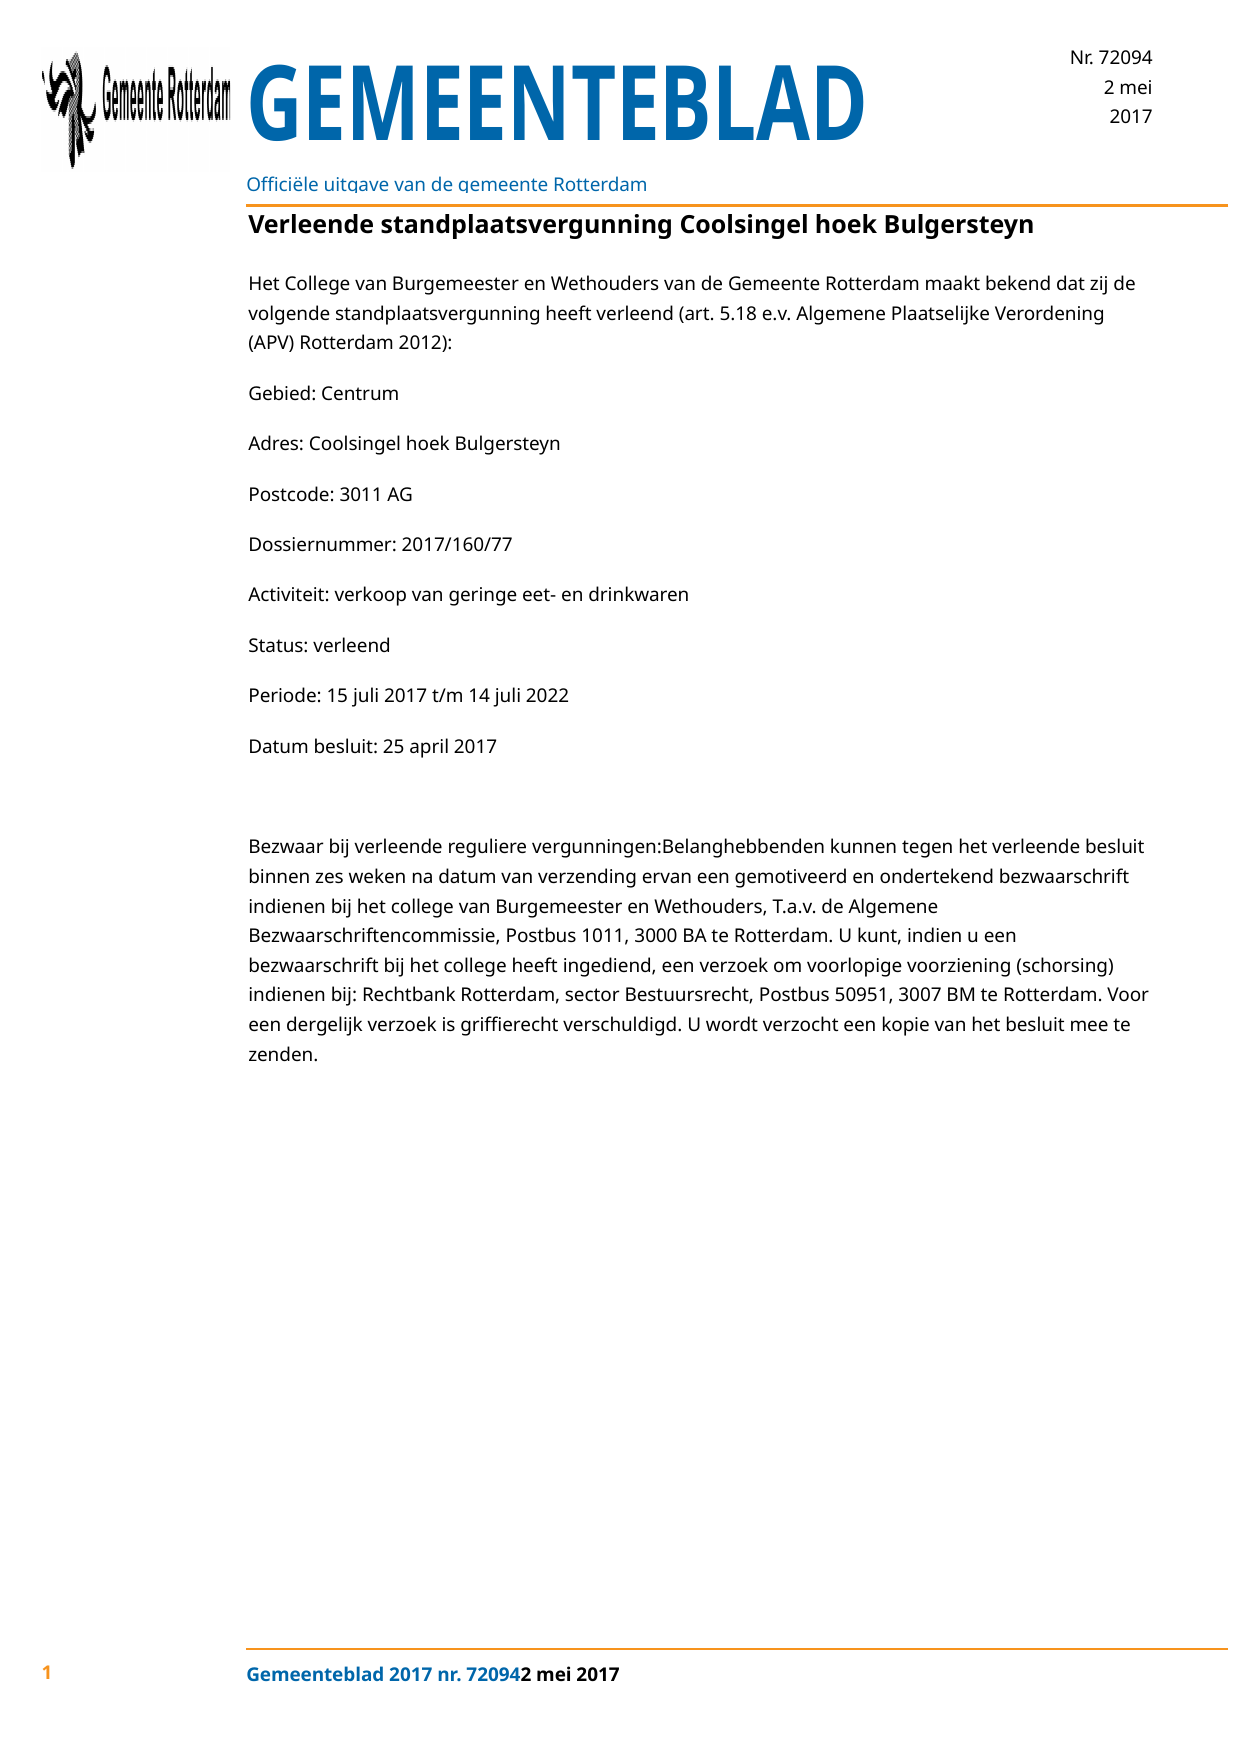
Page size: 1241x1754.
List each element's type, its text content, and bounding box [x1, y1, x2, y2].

picture [41, 47, 231, 172]
text Adres: Coolsingel hoek Bulgersteyn [248, 430, 1152, 456]
text Activiteit: verkoop van geringe eet- en drinkwaren [248, 582, 1152, 607]
text Periode: 15 juli 2017 t/m 14 juli 2022 [248, 682, 1152, 708]
text Het College van Burgemeester en Wethouders van de Gemeente Rotterdam maakt bekend dat zij de volgende standplaatsvergunning heeft verleend (art. 5.18 e.v. Algemene Plaatselijke Verordening (APV) Rotterdam 2012): [248, 270, 1152, 355]
text Bezwaar bij verleende reguliere vergunningen:Belanghebbenden kunnen tegen het verleende besluit binnen zes weken na datum van verzending ervan een gemotiveerd en ondertekend bezwaarschrift indienen bij het college van Burgemeester en Wethouders, T.a.v. de Algemene Bezwaarschriftencommissie, Postbus 1011, 3000 BA te Rotterdam. U kunt, indien u een bezwaarschrift bij het college heeft ingediend, een verzoek om voorlopige voorziening (schorsing) indienen bij: Rechtbank Rotterdam, sector Bestuursrecht, Postbus 50951, 3007 BM te Rotterdam. Voor een dergelijk verzoek is griffierecht verschuldigd. U wordt verzocht een kopie van het besluit mee te zenden. [248, 834, 1152, 1066]
text Datum besluit: 25 april 2017 [248, 733, 1152, 758]
text Postcode: 3011 AG [248, 481, 1152, 506]
text Gebied: Centrum [248, 380, 1152, 406]
text Status: verleend [248, 632, 1152, 658]
text Verleende standplaatsvergunning Coolsingel hoek Bulgersteyn [248, 207, 1152, 241]
text Dossiernummer: 2017/160/77 [248, 531, 1152, 557]
